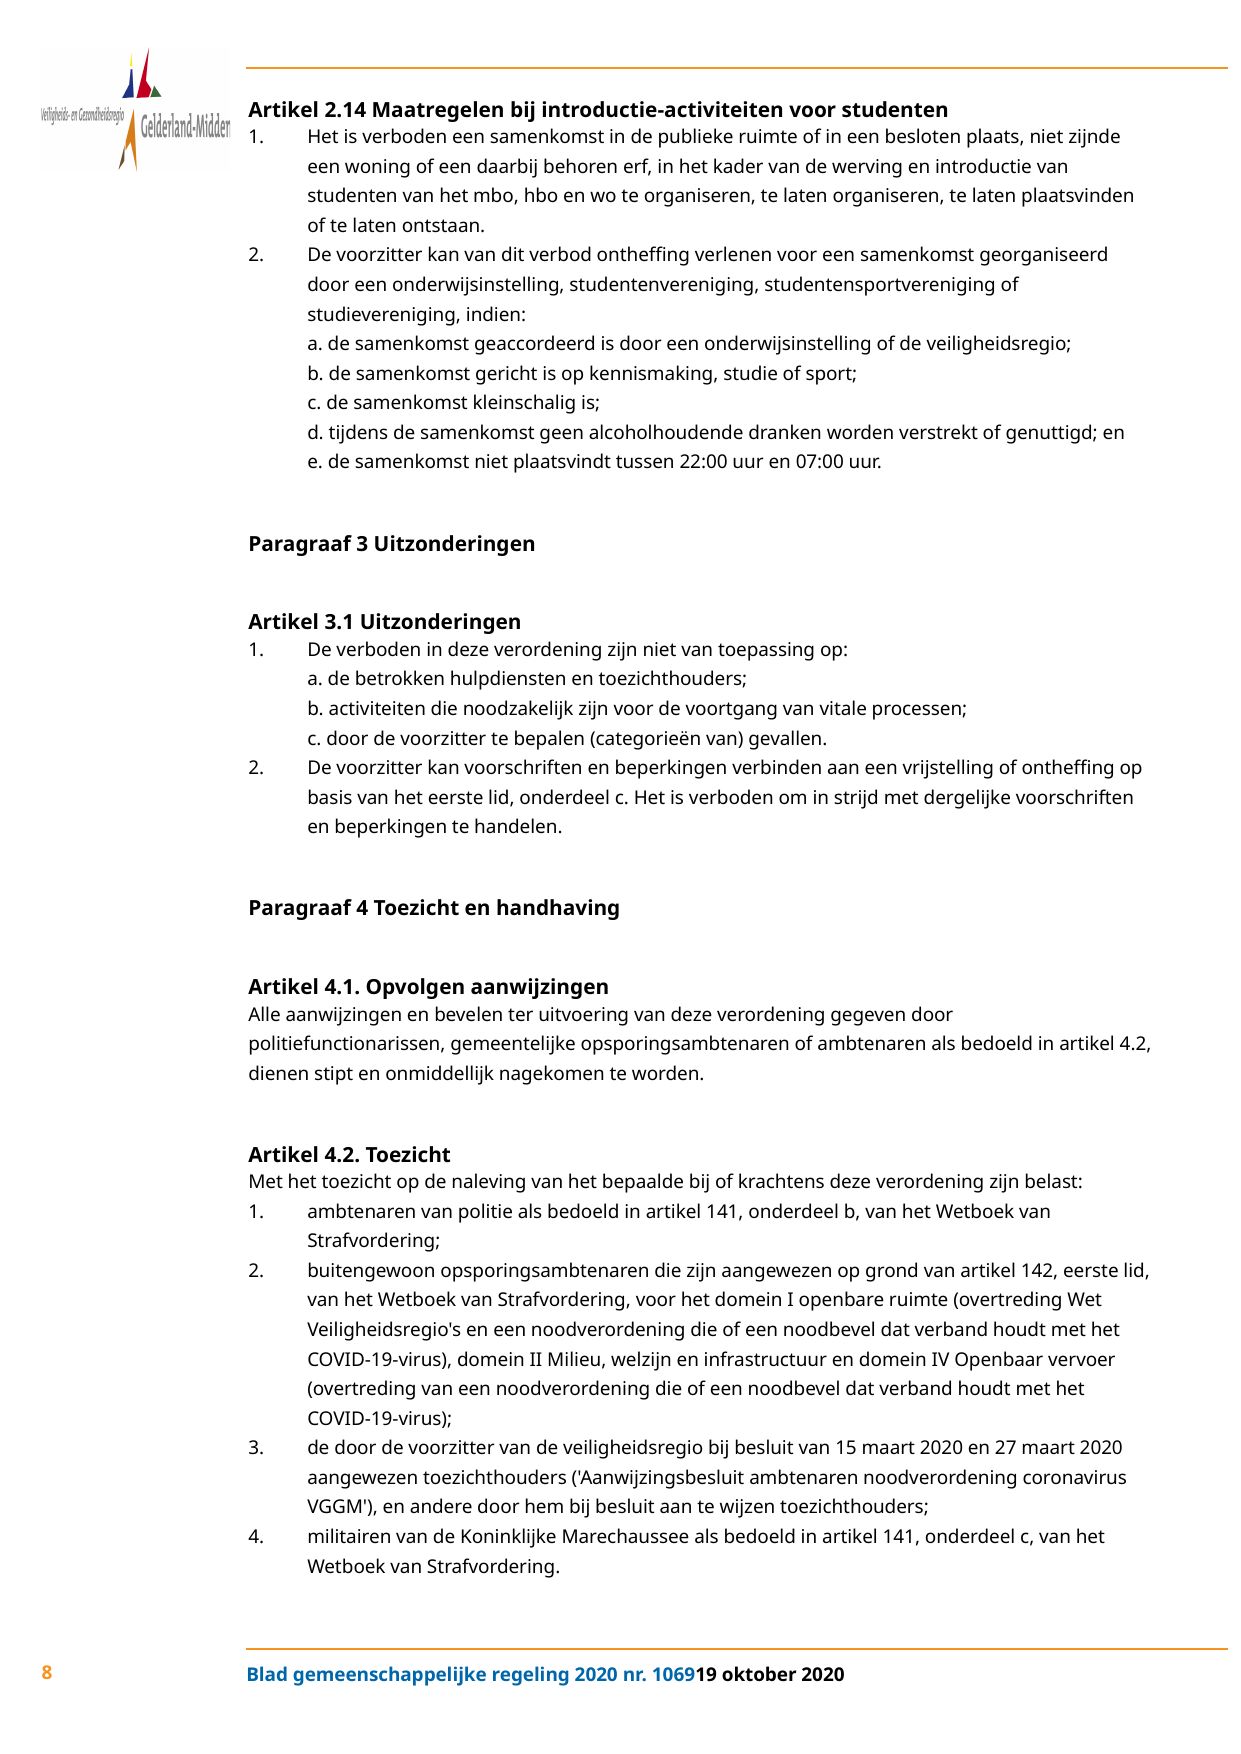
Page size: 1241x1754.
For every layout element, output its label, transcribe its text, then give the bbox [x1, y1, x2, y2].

list a. de betrokken hulpdiensten en toezichthouders; [248, 666, 1152, 691]
text Met het toezicht op de naleving van het bepaalde bij of krachtens deze verordening zijn belast: [248, 1168, 1152, 1194]
list militairen van de Koninklijke Marechaussee als bedoeld in artikel 141, onderdeel c, van het Wetboek van Strafvordering. [248, 1523, 1152, 1579]
list c. de samenkomst kleinschalig is; [248, 389, 1152, 415]
list b. activiteiten die noodzakelijk zijn voor de voortgang van vitale processen; [248, 695, 1152, 721]
text Paragraaf 3 Uitzonderingen [248, 529, 1152, 557]
text Artikel 2.14 Maatregelen bij introductie-activiteiten voor studenten [248, 95, 1152, 123]
list buitengewoon opsporingsambtenaren die zijn aangewezen op grond van artikel 142, eerste lid, van het Wetboek van Strafvordering, voor het domein I openbare ruimte (overtreding Wet Veiligheidsregio's en een noodverordening die of een noodbevel dat verband houdt met het COVID-19-virus), domein II Milieu, welzijn en infrastructuur en domein IV Openbaar vervoer (overtreding van een noodverordening die of een noodbevel dat verband houdt met het COVID-19-virus); [248, 1257, 1152, 1431]
text Alle aanwijzingen en bevelen ter uitvoering van deze verordening gegeven door politiefunctionarissen, gemeentelijke opsporingsambtenaren of ambtenaren als bedoeld in artikel 4.2, dienen stipt en onmiddellijk nagekomen te worden. [248, 1001, 1152, 1086]
list c. door de voorzitter te bepalen (categorieën van) gevallen. [248, 725, 1152, 750]
list a. de samenkomst geaccordeerd is door een onderwijsinstelling of de veiligheidsregio; [248, 330, 1152, 356]
list e. de samenkomst niet plaatsvindt tussen 22:00 uur en 07:00 uur. [248, 449, 1152, 474]
list b. de samenkomst gericht is op kennismaking, studie of sport; [248, 360, 1152, 386]
text Artikel 4.1. Opvolgen aanwijzingen [248, 972, 1152, 1001]
list d. tijdens de samenkomst geen alcoholhoudende dranken worden verstrekt of genuttigd; en [248, 419, 1152, 445]
text Artikel 4.2. Toezicht [248, 1140, 1152, 1168]
picture [41, 47, 231, 172]
list De voorzitter kan voorschriften en beperkingen verbinden aan een vrijstelling of ontheffing op basis van het eerste lid, onderdeel c. Het is verboden om in strijd met dergelijke voorschriften en beperkingen te handelen. [248, 754, 1152, 839]
text Artikel 3.1 Uitzonderingen [248, 607, 1152, 636]
list De voorzitter kan van dit verbod ontheffing verlenen voor een samenkomst georganiseerd door een onderwijsinstelling, studentenvereniging, studentensportvereniging of studievereniging, indien: [248, 242, 1152, 326]
text Paragraaf 4 Toezicht en handhaving [248, 893, 1152, 922]
list Het is verboden een samenkomst in de publieke ruimte of in een besloten plaats, niet zijnde een woning of een daarbij behoren erf, in het kader van de werving en introductie van studenten van het mbo, hbo en wo te organiseren, te laten organiseren, te laten plaatsvinden of te laten ontstaan. [248, 123, 1152, 238]
list ambtenaren van politie als bedoeld in artikel 141, onderdeel b, van het Wetboek van Strafvordering; [248, 1198, 1152, 1253]
list de door de voorzitter van de veiligheidsregio bij besluit van 15 maart 2020 en 27 maart 2020 aangewezen toezichthouders ('Aanwijzingsbesluit ambtenaren noodverordening coronavirus VGGM'), en andere door hem bij besluit aan te wijzen toezichthouders; [248, 1434, 1152, 1519]
list De verboden in deze verordening zijn niet van toepassing op: [248, 636, 1152, 662]
